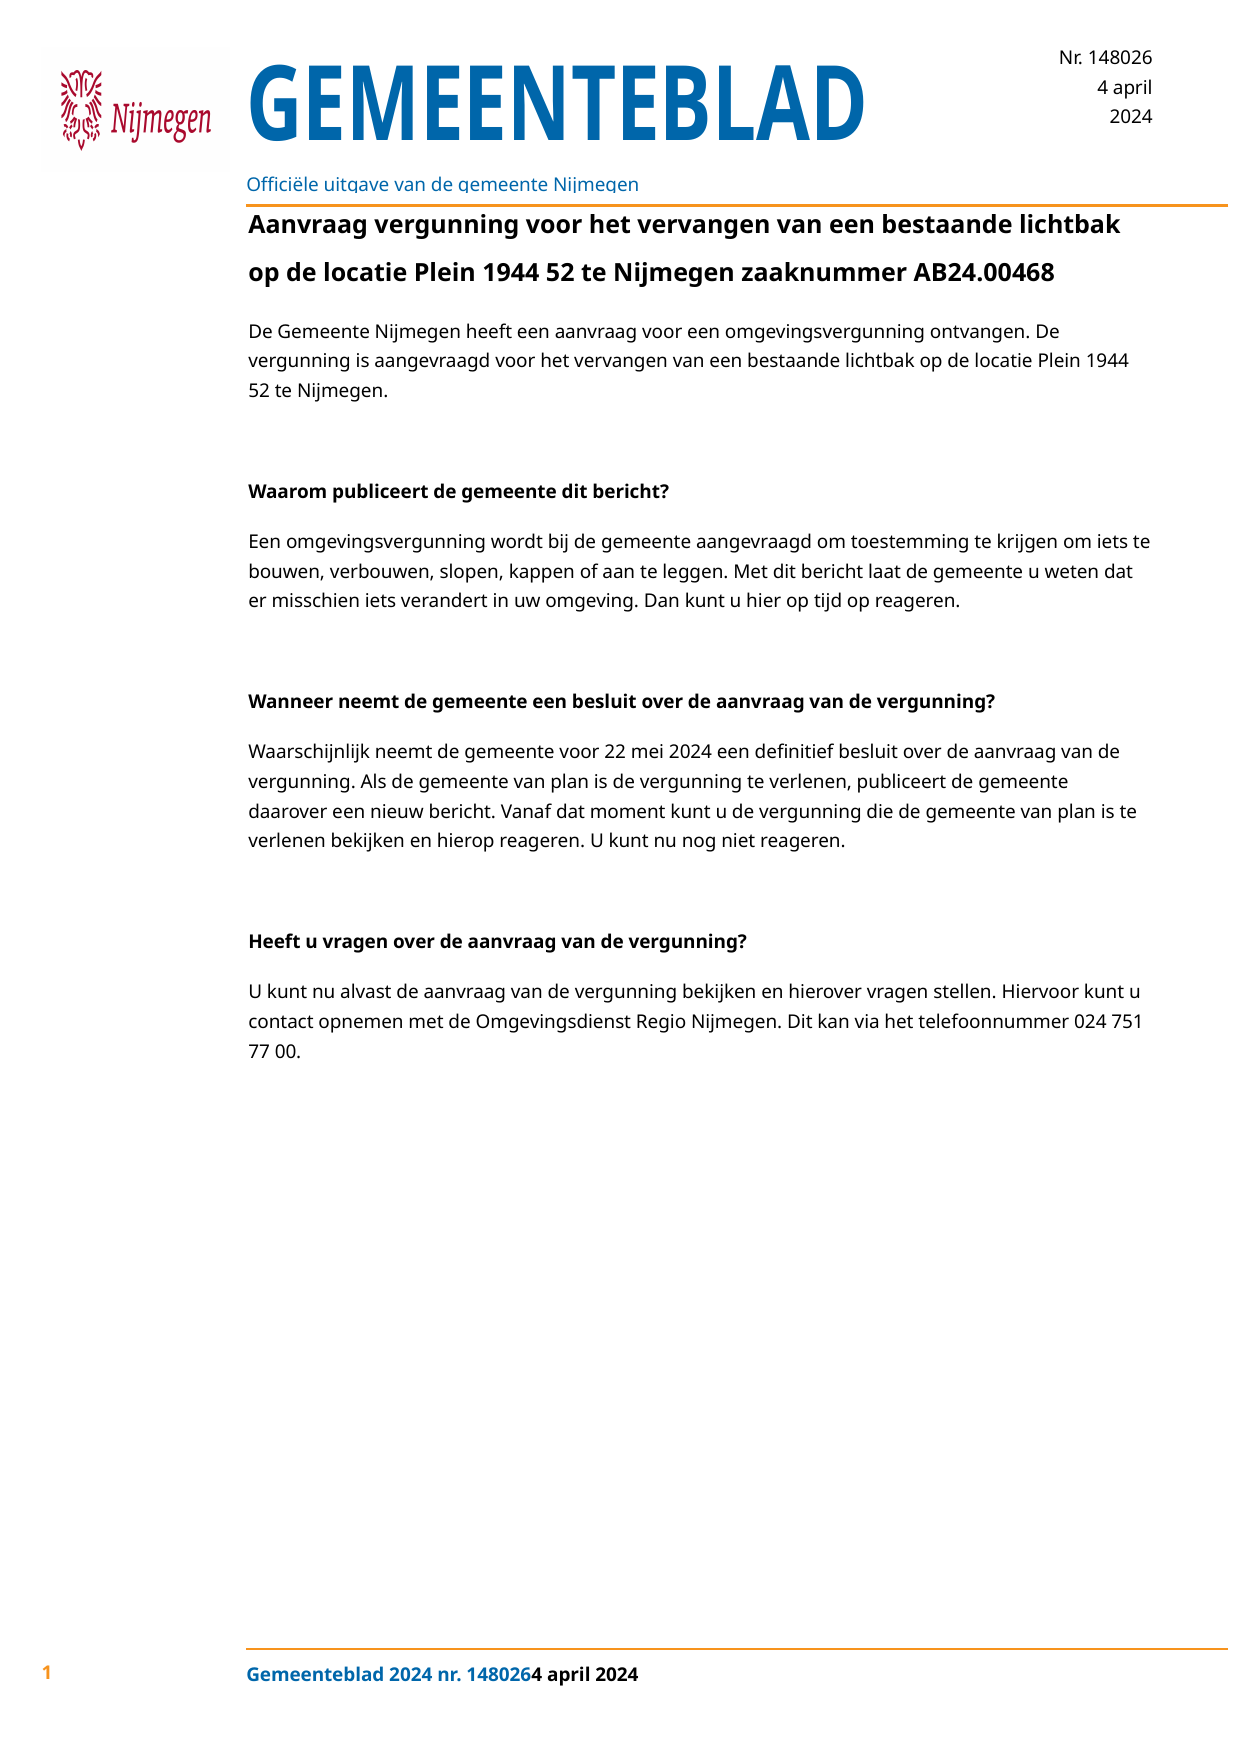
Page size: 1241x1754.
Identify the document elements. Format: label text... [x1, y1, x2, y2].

text Aanvraag vergunning voor het vervangen van een bestaande lichtbak op de locatie Plein 1944 52 te Nijmegen zaaknummer AB24.00468 [248, 207, 1152, 288]
text De Gemeente Nijmegen heeft een aanvraag voor een omgevingsvergunning ontvangen. De vergunning is aangevraagd voor het vervangen van een bestaande lichtbak op de locatie Plein 1944 52 te Nijmegen. [248, 318, 1152, 403]
text Waarom publiceert de gemeente dit bericht? [248, 478, 1152, 504]
text Wanneer neemt de gemeente een besluit over de aanvraag van de vergunning? [248, 688, 1152, 714]
text Heeft u vragen over de aanvraag van de vergunning? [248, 928, 1152, 954]
text Een omgevingsvergunning wordt bij de gemeente aangevraagd om toestemming te krijgen om iets te bouwen, verbouwen, slopen, kappen of aan te leggen. Met dit bericht laat de gemeente u weten dat er misschien iets verandert in uw omgeving. Dan kunt u hier op tijd op reageren. [248, 528, 1152, 613]
picture [41, 47, 231, 172]
text U kunt nu alvast de aanvraag van de vergunning bekijken en hierover vragen stellen. Hiervoor kunt u contact opnemen met de Omgevingsdienst Regio Nijmegen. Dit kan via het telefoonnummer 024 751 77 00. [248, 979, 1152, 1064]
text Waarschijnlijk neemt de gemeente voor 22 mei 2024 een definitief besluit over de aanvraag van de vergunning. Als de gemeente van plan is de vergunning te verlenen, publiceert de gemeente daarover een nieuw bericht. Vanaf dat moment kunt u de vergunning die de gemeente van plan is te verlenen bekijken en hierop reageren. U kunt nu nog niet reageren. [248, 739, 1152, 853]
